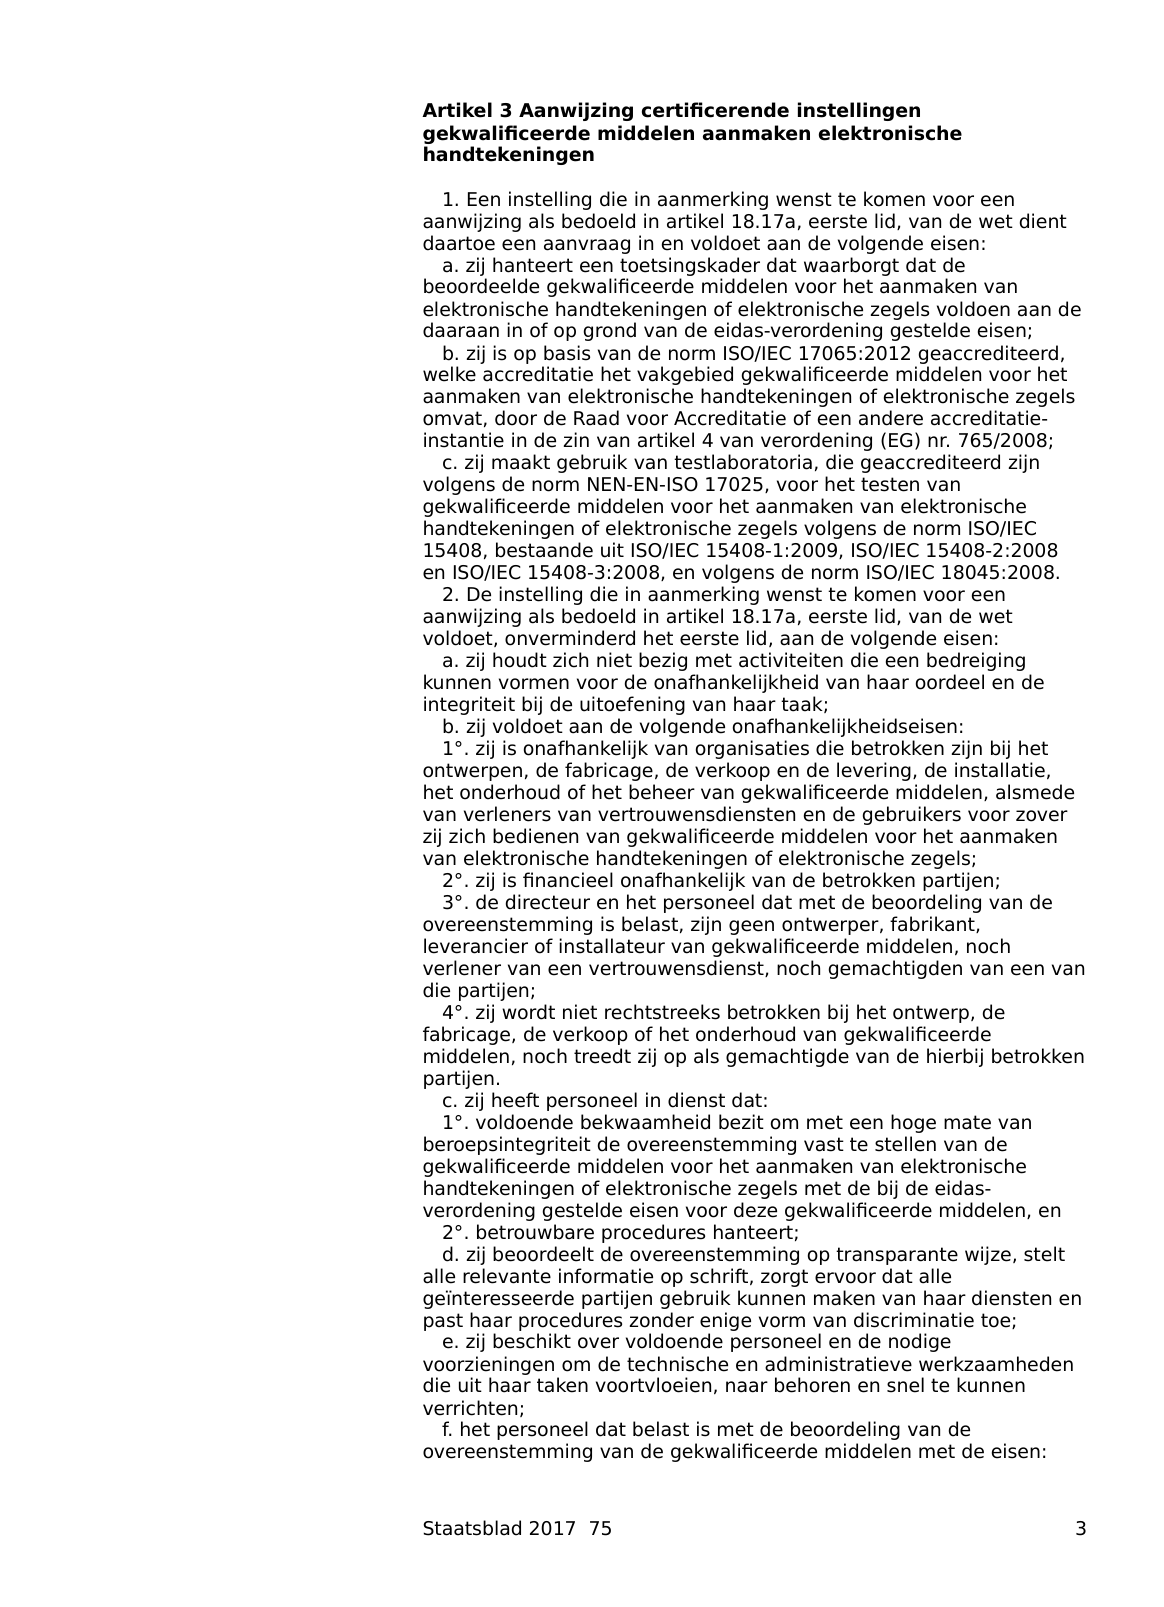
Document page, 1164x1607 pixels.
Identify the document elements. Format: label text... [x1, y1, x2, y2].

text 1°. zij is onafhankelijk van organisaties die betrokken zijn bij het ontwerpen, de fabricage, de verkoop en de levering, de installatie, het onderhoud of het beheer van gekwalificeerde middelen, alsmede van verleners van vertrouwensdiensten en de gebruikers voor zover zij zich bedienen van gekwalificeerde middelen voor het aanmaken van elektronische handtekeningen of elektronische zegels; [422, 738, 1087, 870]
text f. het personeel dat belast is met de beoordeling van de overeenstemming van de gekwalificeerde middelen met de eisen: [422, 1419, 1087, 1463]
text a. zij houdt zich niet bezig met activiteiten die een bedreiging kunnen vormen voor de onafhankelijkheid van haar oordeel en de integriteit bij de uitoefening van haar taak; [422, 650, 1087, 716]
text b. zij voldoet aan de volgende onafhankelijkheidseisen: [422, 716, 1087, 738]
text e. zij beschikt over voldoende personeel en de nodige voorzieningen om de technische en administratieve werkzaamheden die uit haar taken voortvloeien, naar behoren en snel te kunnen verrichten; [422, 1331, 1087, 1419]
text 2°. zij is financieel onafhankelijk van de betrokken partijen; [422, 870, 1087, 892]
text 1°. voldoende bekwaamheid bezit om met een hoge mate van beroepsintegriteit de overeenstemming vast te stellen van de gekwalificeerde middelen voor het aanmaken van elektronische handtekeningen of elektronische zegels met de bij de eidas-verordening gestelde eisen voor deze gekwalificeerde middelen, en [422, 1112, 1087, 1222]
text 3°. de directeur en het personeel dat met de beoordeling van de overeenstemming is belast, zijn geen ontwerper, fabrikant, leverancier of installateur van gekwalificeerde middelen, noch verlener van een vertrouwensdienst, noch gemachtigden van een van die partijen; [422, 892, 1087, 1002]
text d. zij beoordeelt de overeenstemming op transparante wijze, stelt alle relevante informatie op schrift, zorgt ervoor dat alle geïnteresseerde partijen gebruik kunnen maken van haar diensten en past haar procedures zonder enige vorm van discriminatie toe; [422, 1243, 1087, 1331]
text b. zij is op basis van de norm ISO/IEC 17065:2012 geaccrediteerd, welke accreditatie het vakgebied gekwalificeerde middelen voor het aanmaken van elektronische handtekeningen of elektronische zegels omvat, door de Raad voor Accreditatie of een andere accreditatie-instantie in de zin van artikel 4 van verordening (EG) nr. 765/2008; [422, 342, 1087, 452]
text c. zij maakt gebruik van testlaboratoria, die geaccrediteerd zijn volgens de norm NEN-EN-ISO 17025, voor het testen van gekwalificeerde middelen voor het aanmaken van elektronische handtekeningen of elektronische zegels volgens de norm ISO/IEC 15408, bestaande uit ISO/IEC 15408-1:2009, ISO/IEC 15408-2:2008 en ISO/IEC 15408-3:2008, en volgens de norm ISO/IEC 18045:2008. [422, 452, 1087, 584]
text a. zij hanteert een toetsingskader dat waarborgt dat de beoordeelde gekwalificeerde middelen voor het aanmaken van elektronische handtekeningen of elektronische zegels voldoen aan de daaraan in of op grond van de eidas-verordening gestelde eisen; [422, 254, 1087, 342]
text 1. Een instelling die in aanmerking wenst te komen voor een aanwijzing als bedoeld in artikel 18.17a, eerste lid, van de wet dient daartoe een aanvraag in en voldoet aan de volgende eisen: [422, 188, 1087, 254]
text 4°. zij wordt niet rechtstreeks betrokken bij het ontwerp, de fabricage, de verkoop of het onderhoud van gekwalificeerde middelen, noch treedt zij op als gemachtigde van de hierbij betrokken partijen. [422, 1002, 1087, 1090]
text 2. De instelling die in aanmerking wenst te komen voor een aanwijzing als bedoeld in artikel 18.17a, eerste lid, van de wet voldoet, onverminderd het eerste lid, aan de volgende eisen: [422, 584, 1087, 650]
text c. zij heeft personeel in dienst dat: [422, 1090, 1087, 1112]
subtitle Artikel 3 Aanwijzing certificerende instellingen gekwalificeerde middelen aanmaken elektronische handtekeningen [422, 100, 1087, 166]
text 2°. betrouwbare procedures hanteert; [422, 1222, 1087, 1243]
